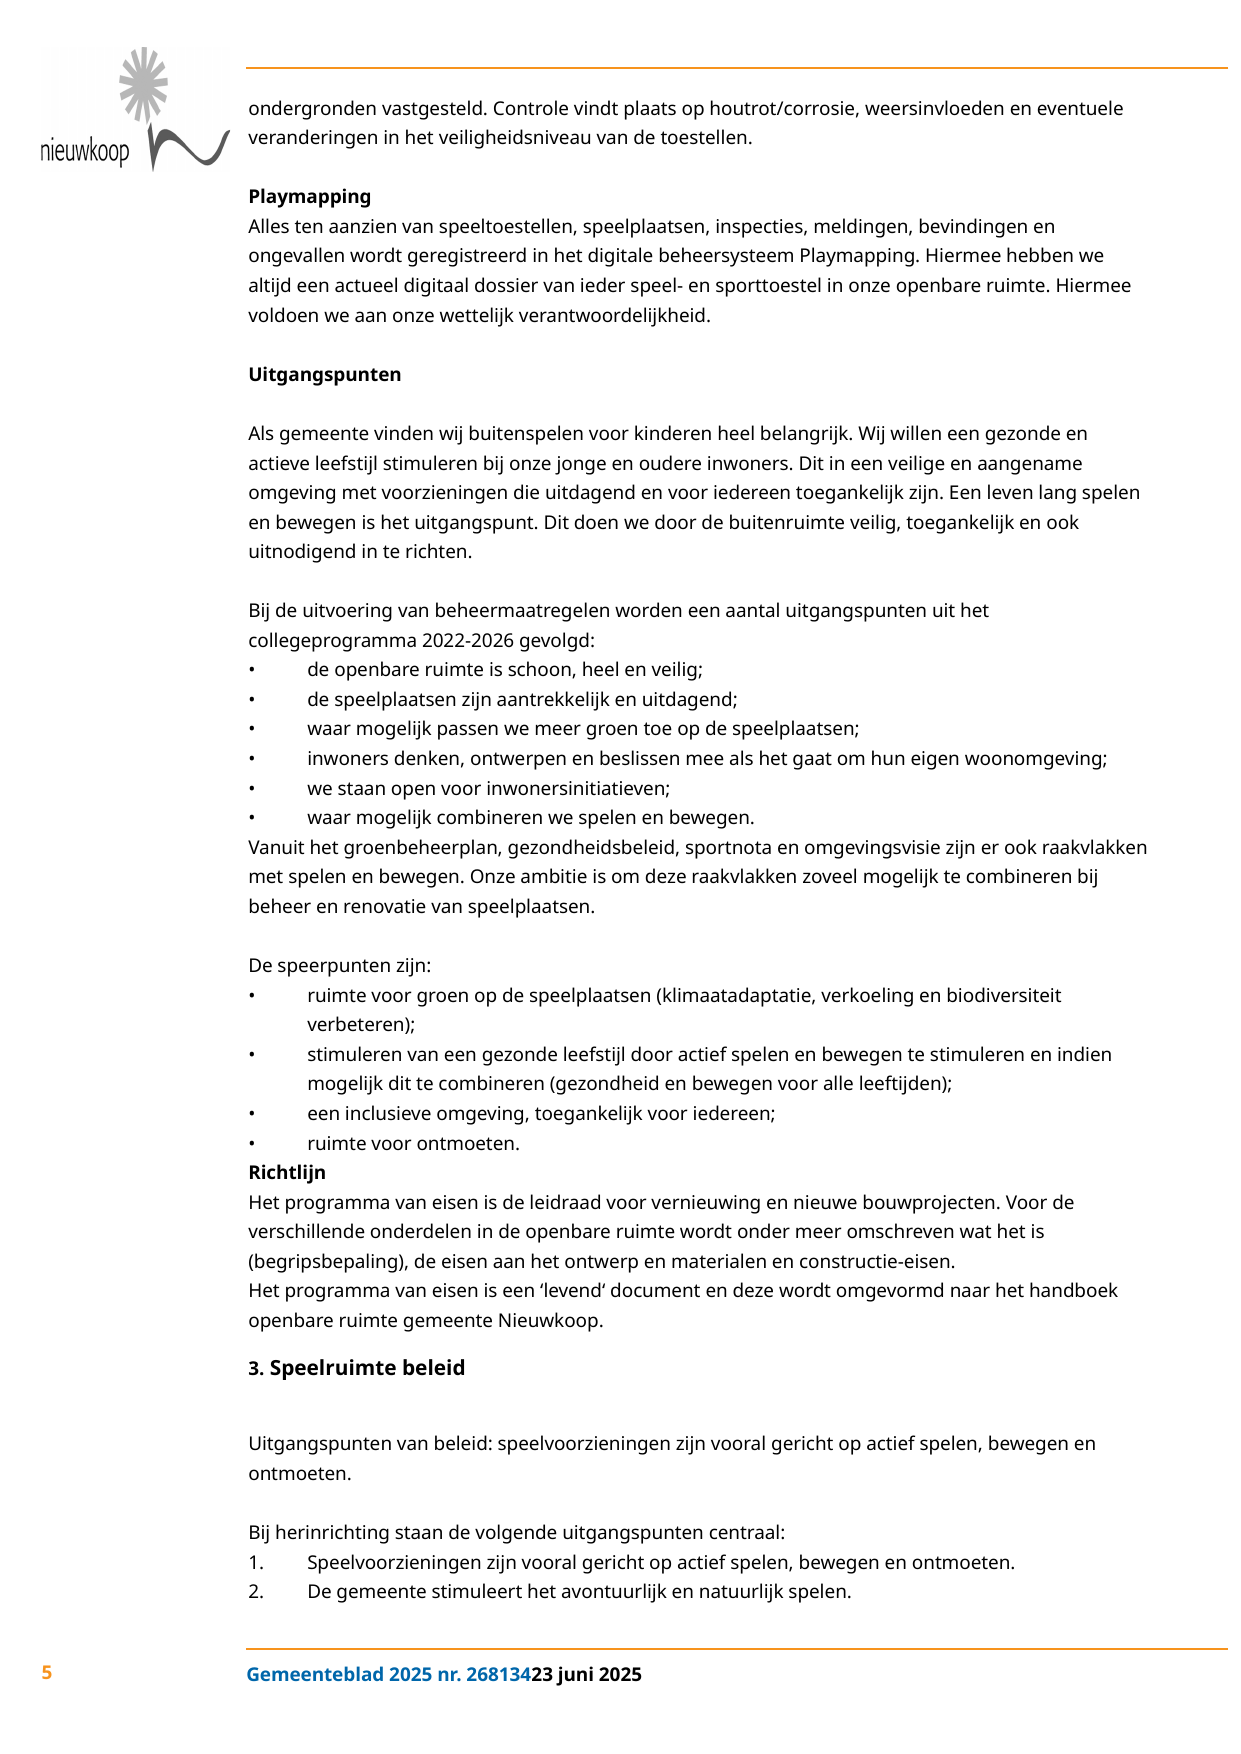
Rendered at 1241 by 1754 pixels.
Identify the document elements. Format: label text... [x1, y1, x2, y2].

text 3. Speelruimte beleid [248, 1353, 1152, 1381]
text Richtlijn [248, 1159, 1152, 1185]
list de speelplaatsen zijn aantrekkelijk en uitdagend; [248, 686, 1152, 712]
picture [41, 47, 231, 172]
text Uitgangspunten [248, 361, 1152, 387]
text ondergronden vastgesteld. Controle vindt plaats op houtrot/corrosie, weersinvloeden en eventuele veranderingen in het veiligheidsniveau van de toestellen. [248, 95, 1152, 150]
list ruimte voor groen op de speelplaatsen (klimaatadaptatie, verkoeling en biodiversiteit verbeteren); [248, 982, 1152, 1037]
text Bij herinrichting staan de volgende uitgangspunten centraal: [248, 1519, 1152, 1545]
list inwoners denken, ontwerpen en beslissen mee als het gaat om hun eigen woonomgeving; [248, 745, 1152, 771]
list waar mogelijk combineren we spelen en bewegen. [248, 804, 1152, 830]
list de openbare ruimte is schoon, heel en veilig; [248, 656, 1152, 682]
text Het programma van eisen is een ‘levend‘ document en deze wordt omgevormd naar het handboek openbare ruimte gemeente Nieuwkoop. [248, 1278, 1152, 1333]
list De gemeente stimuleert het avontuurlijk en natuurlijk spelen. [248, 1578, 1152, 1604]
text Bij de uitvoering van beheermaatregelen worden een aantal uitgangspunten uit het collegeprogramma 2022-2026 gevolgd: [248, 597, 1152, 652]
text Het programma van eisen is de leidraad voor vernieuwing en nieuwe bouwprojecten. Voor de verschillende onderdelen in de openbare ruimte wordt onder meer omschreven wat het is (begripsbepaling), de eisen aan het ontwerp en materialen en constructie-eisen. [248, 1189, 1152, 1274]
list we staan open voor inwonersinitiatieven; [248, 775, 1152, 800]
text Alles ten aanzien van speeltoestellen, speelplaatsen, inspecties, meldingen, bevindingen en ongevallen wordt geregistreerd in het digitale beheersysteem Playmapping. Hiermee hebben we altijd een actueel digitaal dossier van ieder speel- en sporttoestel in onze openbare ruimte. Hiermee voldoen we aan onze wettelijk verantwoordelijkheid. [248, 213, 1152, 328]
text Uitgangspunten van beleid: speelvoorzieningen zijn vooral gericht op actief spelen, bewegen en ontmoeten. [248, 1431, 1152, 1486]
table_header Als gemeente vinden wij buitenspelen voor kinderen heel belangrijk. Wij willen een gezonde en actieve leefstijl stimuleren bij onze jonge en oudere inwoners. Dit in een veilige en aangename omgeving met voorzieningen die uitdagend en voor iedereen toegankelijk zijn. Een leven lang spelen en bewegen is het uitgangspunt. Dit doen we door de buitenruimte veilig, toegankelijk en ook uitnodigend in te richten. [248, 420, 1152, 564]
text Playmapping [248, 183, 1152, 209]
list ruimte voor ontmoeten. [248, 1130, 1152, 1155]
list waar mogelijk passen we meer groen toe op de speelplaatsen; [248, 716, 1152, 741]
list stimuleren van een gezonde leefstijl door actief spelen en bewegen te stimuleren en indien mogelijk dit te combineren (gezondheid en bewegen voor alle leeftijden); [248, 1041, 1152, 1096]
text Vanuit het groenbeheerplan, gezondheidsbeleid, sportnota en omgevingsvisie zijn er ook raakvlakken met spelen en bewegen. Onze ambitie is om deze raakvlakken zoveel mogelijk te combineren bij beheer en renovatie van speelplaatsen. [248, 834, 1152, 919]
list Speelvoorzieningen zijn vooral gericht op actief spelen, bewegen en ontmoeten. [248, 1549, 1152, 1574]
list een inclusieve omgeving, toegankelijk voor iedereen; [248, 1100, 1152, 1126]
text De speerpunten zijn: [248, 952, 1152, 978]
